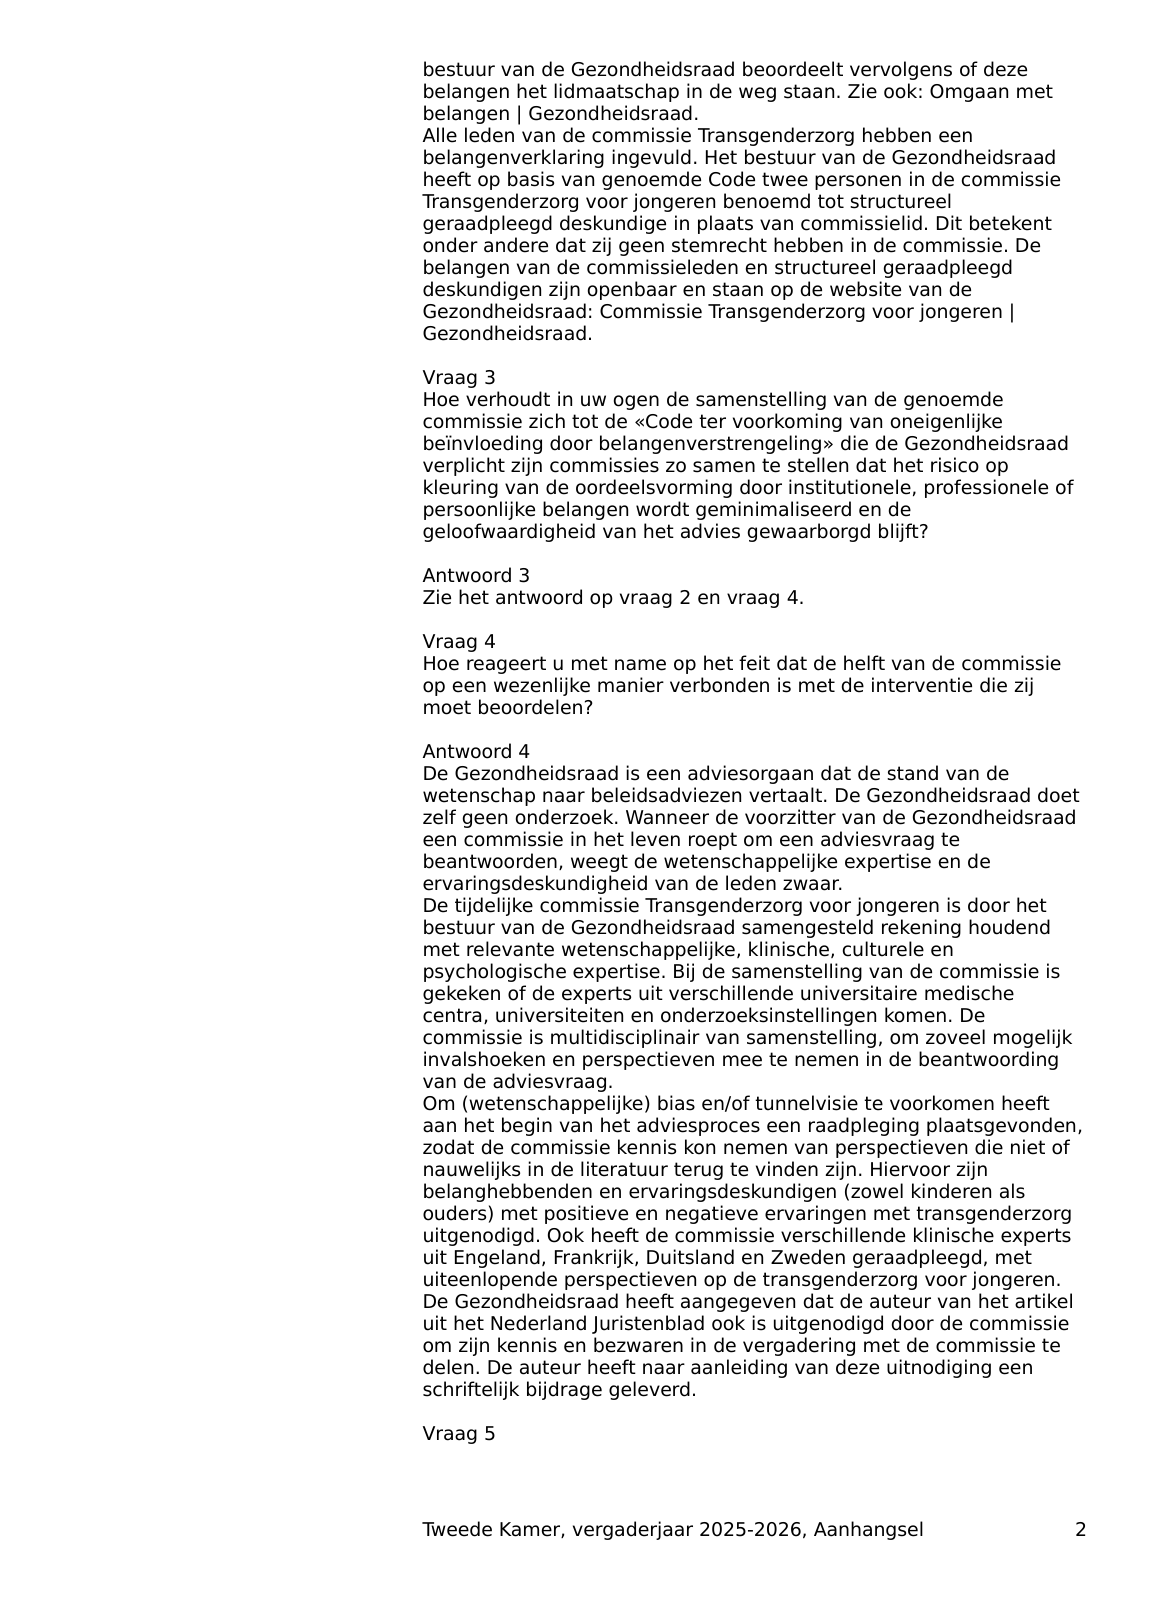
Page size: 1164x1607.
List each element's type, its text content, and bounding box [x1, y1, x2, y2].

text De tijdelijke commissie Transgenderzorg voor jongeren is door het bestuur van de Gezondheidsraad samengesteld rekening houdend met relevante wetenschappelijke, klinische, culturele en psychologische expertise. Bij de samenstelling van de commissie is gekeken of de experts uit verschillende universitaire medische centra, universiteiten en onderzoeksinstellingen komen. De commissie is multidisciplinair van samenstelling, om zoveel mogelijk invalshoeken en perspectieven mee te nemen in de beantwoording van de adviesvraag. [422, 895, 1087, 1093]
text bestuur van de Gezondheidsraad beoordeelt vervolgens of deze belangen het lidmaatschap in de weg staan. Zie ook: Omgaan met belangen | Gezondheidsraad. [422, 59, 1087, 125]
text Hoe verhoudt in uw ogen de samenstelling van de genoemde commissie zich tot de «Code ter voorkoming van oneigenlijke beïnvloeding door belangenverstrengeling» die de Gezondheidsraad verplicht zijn commissies zo samen te stellen dat het risico op kleuring van de oordeelsvorming door institutionele, professionele of persoonlijke belangen wordt geminimaliseerd en de geloofwaardigheid van het advies gewaarborgd blijft? [422, 389, 1087, 543]
text Vraag 5 [422, 1423, 1087, 1445]
text Alle leden van de commissie Transgenderzorg hebben een belangenverklaring ingevuld. Het bestuur van de Gezondheidsraad heeft op basis van genoemde Code twee personen in de commissie Transgenderzorg voor jongeren benoemd tot structureel geraadpleegd deskundige in plaats van commissielid. Dit betekent onder andere dat zij geen stemrecht hebben in de commissie. De belangen van de commissieleden en structureel geraadpleegd deskundigen zijn openbaar en staan op de website van de Gezondheidsraad: Commissie Transgenderzorg voor jongeren | Gezondheidsraad. [422, 125, 1087, 345]
text Antwoord 3 [422, 565, 1087, 587]
text De Gezondheidsraad heeft aangegeven dat de auteur van het artikel uit het Nederland Juristenblad ook is uitgenodigd door de commissie om zijn kennis en bezwaren in de vergadering met de commissie te delen. De auteur heeft naar aanleiding van deze uitnodiging een schriftelijk bijdrage geleverd. [422, 1291, 1087, 1401]
text Vraag 3 [422, 367, 1087, 389]
text Hoe reageert u met name op het feit dat de helft van de commissie op een wezenlijke manier verbonden is met de interventie die zij moet beoordelen? [422, 653, 1087, 719]
text Zie het antwoord op vraag 2 en vraag 4. [422, 587, 1087, 609]
text Antwoord 4 [422, 741, 1087, 763]
text De Gezondheidsraad is een adviesorgaan dat de stand van de wetenschap naar beleidsadviezen vertaalt. De Gezondheidsraad doet zelf geen onderzoek. Wanneer de voorzitter van de Gezondheidsraad een commissie in het leven roept om een adviesvraag te beantwoorden, weegt de wetenschappelijke expertise en de ervaringsdeskundigheid van de leden zwaar. [422, 763, 1087, 895]
text Om (wetenschappelijke) bias en/of tunnelvisie te voorkomen heeft aan het begin van het adviesproces een raadpleging plaatsgevonden, zodat de commissie kennis kon nemen van perspectieven die niet of nauwelijks in de literatuur terug te vinden zijn. Hiervoor zijn belanghebbenden en ervaringsdeskundigen (zowel kinderen als ouders) met positieve en negatieve ervaringen met transgenderzorg uitgenodigd. Ook heeft de commissie verschillende klinische experts uit Engeland, Frankrijk, Duitsland en Zweden geraadpleegd, met uiteenlopende perspectieven op de transgenderzorg voor jongeren. [422, 1093, 1087, 1291]
text Vraag 4 [422, 631, 1087, 653]
